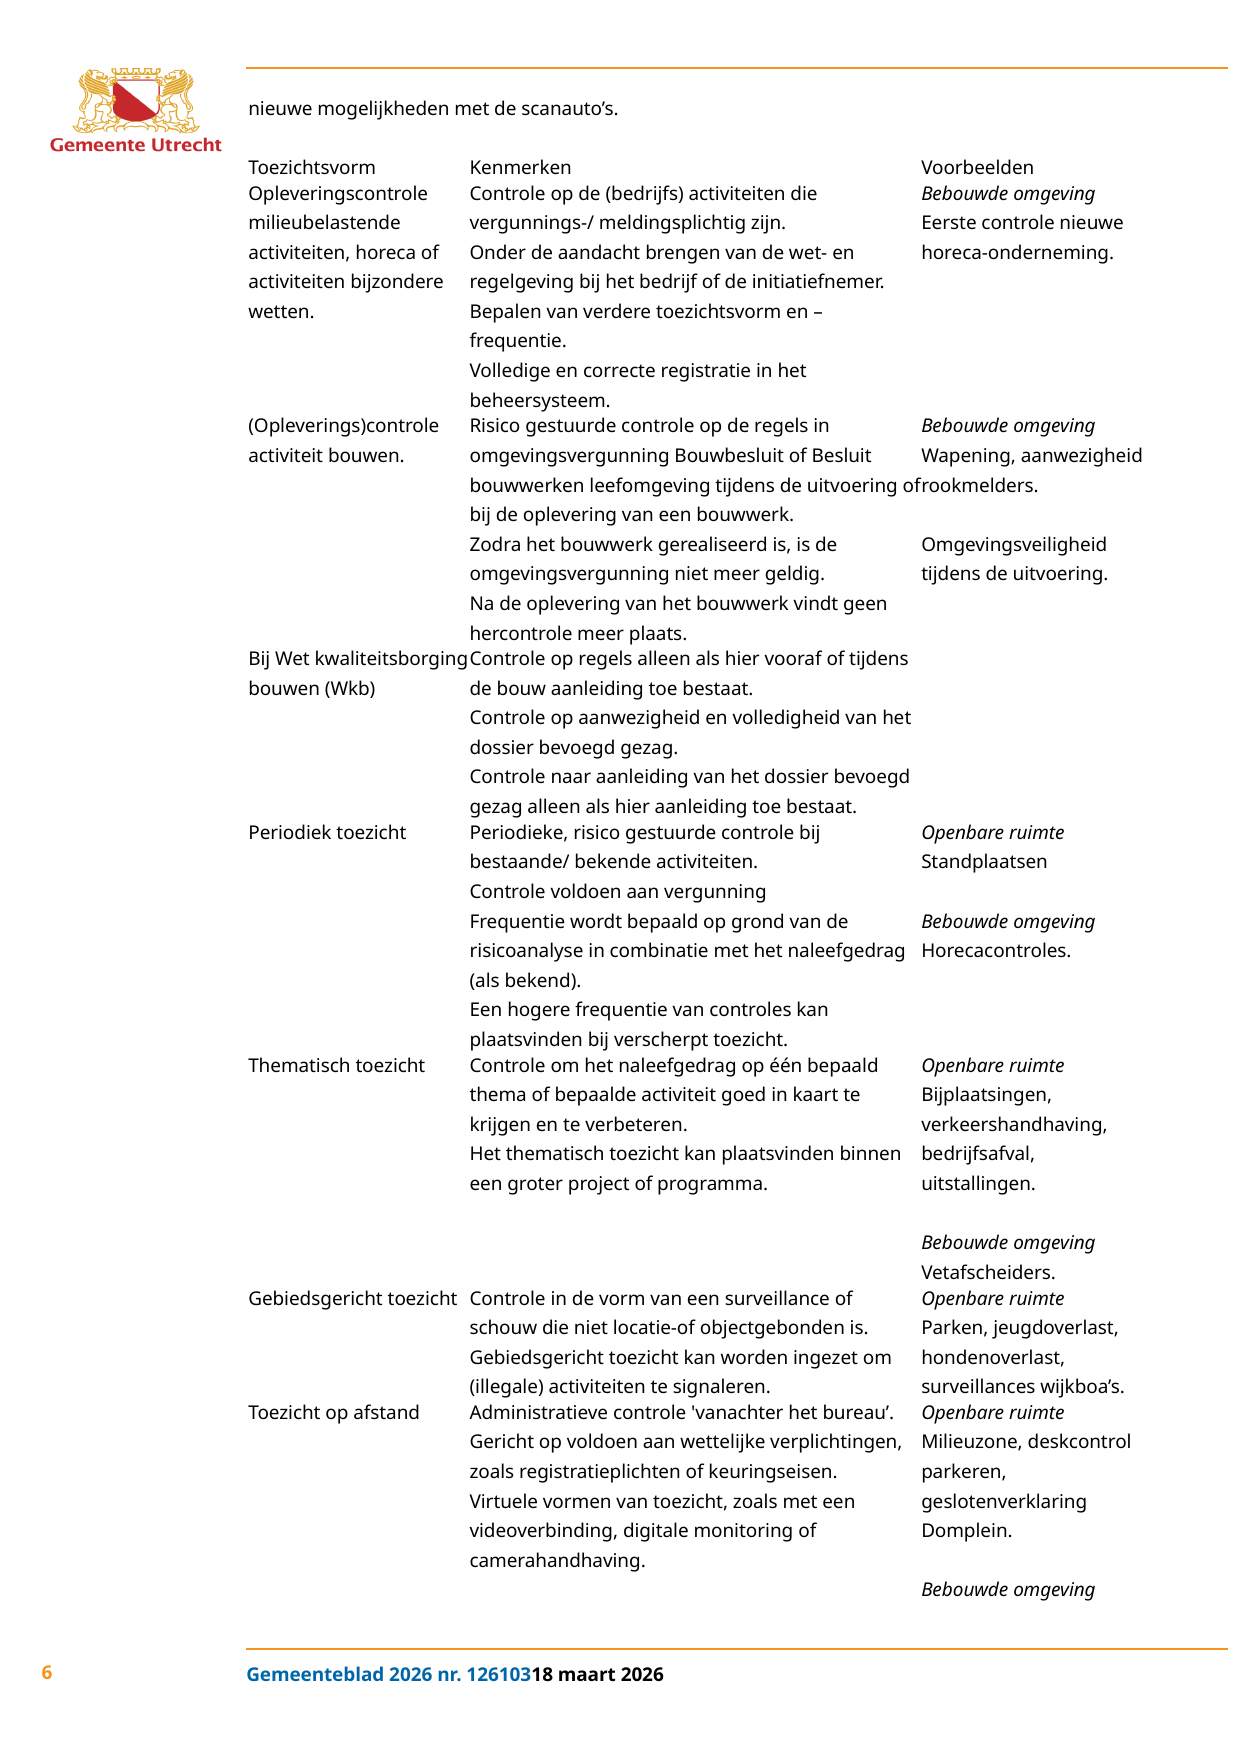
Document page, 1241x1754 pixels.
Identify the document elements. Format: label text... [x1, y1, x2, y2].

picture [41, 47, 231, 172]
table_cell Controle om het naleefgedrag op één bepaald thema of bepaalde activiteit goed in kaart te krijgen en te verbeteren. Het thematisch toezicht kan plaatsvinden binnen een groter project of programma. [469, 1052, 921, 1285]
table_cell Controle in de vorm van een surveillance of schouw die niet locatie-of objectgebonden is. Gebiedsgericht toezicht kan worden ingezet om (illegale) activiteiten te signaleren. [469, 1285, 921, 1399]
table_cell Bij Wet kwaliteitsborging bouwen (Wkb) [248, 645, 469, 819]
table_cell Controle op regels alleen als hier vooraf of tijdens de bouw aanleiding toe bestaat. Controle op aanwezigheid en volledigheid van het dossier bevoegd gezag. Controle naar aanleiding van het dossier bevoegd gezag alleen als hier aanleiding toe bestaat. [469, 645, 921, 819]
table_cell Toezicht op afstand [248, 1399, 469, 1602]
table_cell Periodieke, risico gestuurde controle bij bestaande/ bekende activiteiten. Controle voldoen aan vergunning Frequentie wordt bepaald op grond van de risicoanalyse in combinatie met het naleefgedrag (als bekend). Een hogere frequentie van controles kan plaatsvinden bij verscherpt toezicht. [469, 819, 921, 1052]
table_header Voorbeelden [921, 154, 1152, 180]
table_cell [921, 645, 1152, 819]
table_cell Periodiek toezicht [248, 819, 469, 1052]
table_cell Thematisch toezicht [248, 1052, 469, 1285]
table_cell Risico gestuurde controle op de regels in omgevingsvergunning Bouwbesluit of Besluit bouwwerken leefomgeving tijdens de uitvoering of bij de oplevering van een bouwwerk. Zodra het bouwwerk gerealiseerd is, is de omgevingsvergunning niet meer geldig. Na de oplevering van het bouwwerk vindt geen hercontrole meer plaats. [469, 413, 921, 645]
table_header Kenmerken [469, 154, 921, 180]
table_cell Bebouwde omgeving Wapening, aanwezigheid rookmelders. Omgevingsveiligheid tijdens de uitvoering. [921, 413, 1152, 645]
table_cell Openbare ruimte Standplaatsen Bebouwde omgeving Horecacontroles. [921, 819, 1152, 1052]
table_cell Openbare ruimte Bijplaatsingen, verkeershandhaving, bedrijfsafval, uitstallingen. Bebouwde omgeving Vetafscheiders. [921, 1052, 1152, 1285]
table_cell (Opleverings)controle activiteit bouwen. [248, 413, 469, 645]
table_cell Openbare ruimte Milieuzone, deskcontrol parkeren, geslotenverklaring Domplein. Bebouwde omgeving [921, 1399, 1152, 1602]
table_cell Opleveringscontrole milieubelastende activiteiten, horeca of activiteiten bijzondere wetten. [248, 180, 469, 413]
table_cell Administratieve controle 'vanachter het bureau’. Gericht op voldoen aan wettelijke verplichtingen, zoals registratieplichten of keuringseisen. Virtuele vormen van toezicht, zoals met een videoverbinding, digitale monitoring of camerahandhaving. [469, 1399, 921, 1602]
table_cell Controle op de (bedrijfs) activiteiten die vergunnings-/ meldingsplichtig zijn. Onder de aandacht brengen van de wet- en regelgeving bij het bedrijf of de initiatiefnemer. Bepalen van verdere toezichtsvorm en – frequentie. Volledige en correcte registratie in het beheersysteem. [469, 180, 921, 413]
table_cell Gebiedsgericht toezicht [248, 1285, 469, 1399]
table_header Toezichtsvorm [248, 154, 469, 180]
table_cell Openbare ruimte Parken, jeugdoverlast, hondenoverlast, surveillances wijkboa’s. [921, 1285, 1152, 1399]
text nieuwe mogelijkheden met de scanauto’s. [248, 95, 1152, 121]
table_cell Bebouwde omgeving Eerste controle nieuwe horeca-onderneming. [921, 180, 1152, 413]
